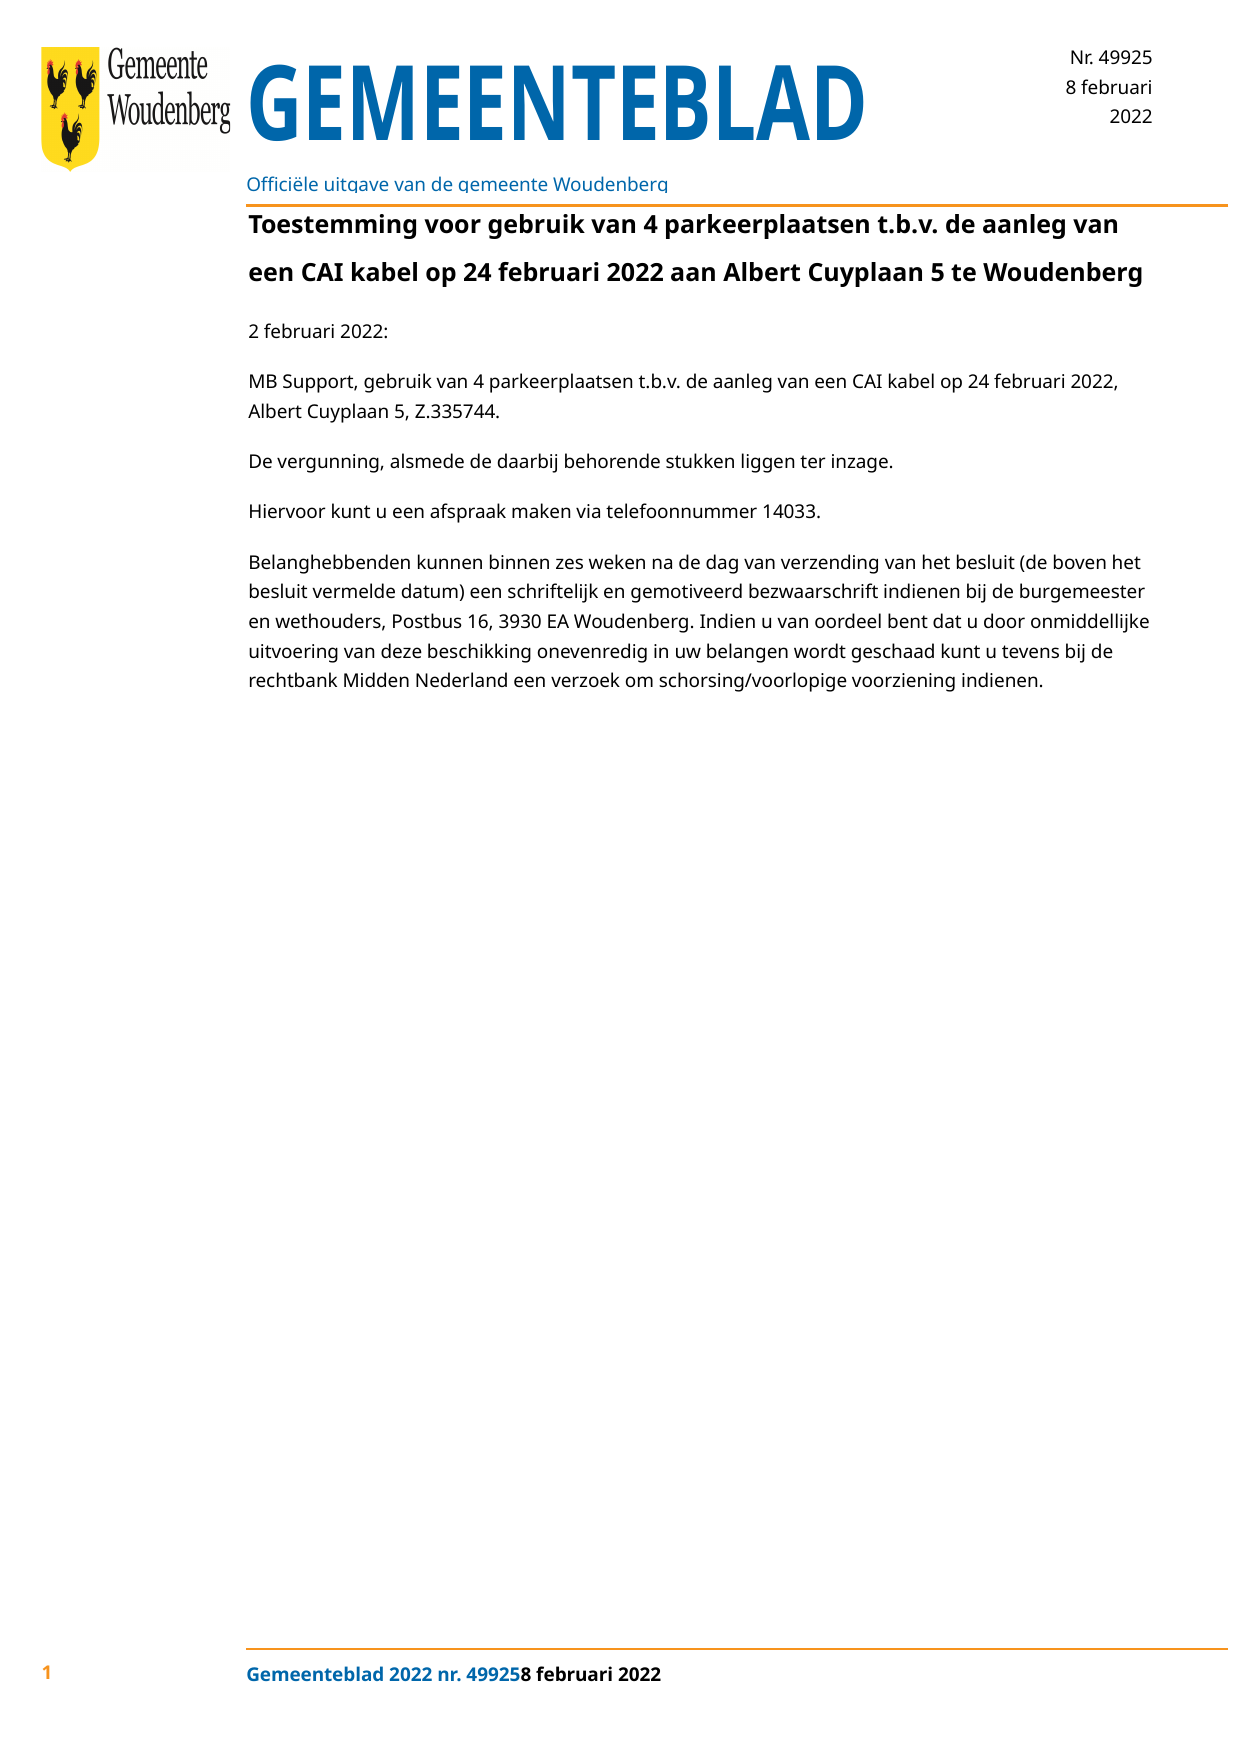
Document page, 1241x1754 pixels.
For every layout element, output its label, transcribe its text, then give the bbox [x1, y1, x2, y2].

text MB Support, gebruik van 4 parkeerplaatsen t.b.v. de aanleg van een CAI kabel op 24 februari 2022, Albert Cuyplaan 5, Z.335744. [248, 368, 1152, 424]
text De vergunning, alsmede de daarbij behorende stukken liggen ter inzage. [248, 448, 1152, 474]
text Belanghebbenden kunnen binnen zes weken na de dag van verzending van het besluit (de boven het besluit vermelde datum) een schriftelijk en gemotiveerd bezwaarschrift indienen bij de burgemeester en wethouders, Postbus 16, 3930 EA Woudenberg. Indien u van oordeel bent dat u door onmiddellijke uitvoering van deze beschikking onevenredig in uw belangen wordt geschaad kunt u tevens bij de rechtbank Midden Nederland een verzoek om schorsing/voorlopige voorziening indienen. [248, 549, 1152, 693]
picture [41, 47, 231, 172]
text Toestemming voor gebruik van 4 parkeerplaatsen t.b.v. de aanleg van een CAI kabel op 24 februari 2022 aan Albert Cuyplaan 5 te Woudenberg [248, 207, 1152, 288]
text Hiervoor kunt u een afspraak maken via telefoonnummer 14033. [248, 499, 1152, 524]
text 2 februari 2022: [248, 318, 1152, 344]
